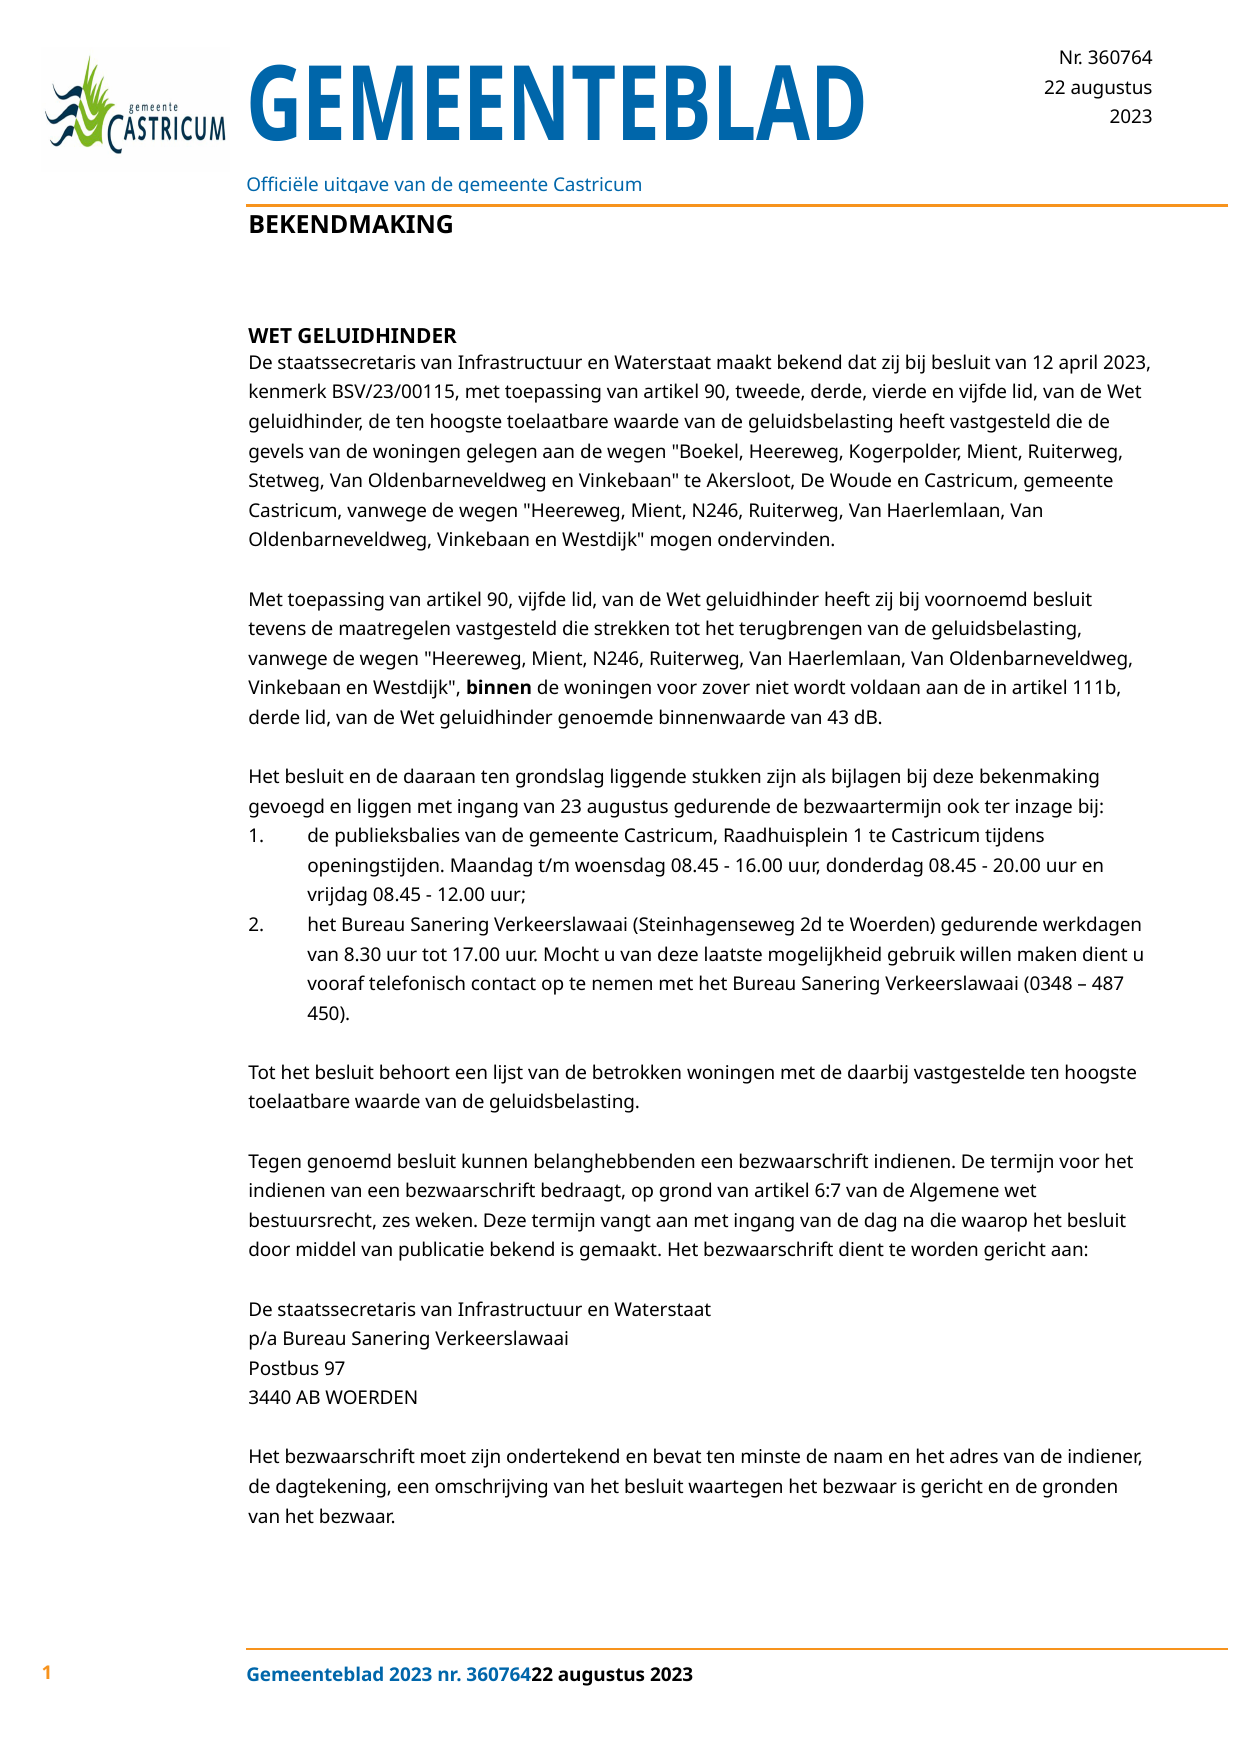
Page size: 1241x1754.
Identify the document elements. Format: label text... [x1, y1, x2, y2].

text Het bezwaarschrift moet zijn ondertekend en bevat ten minste de naam en het adres van de indiener, de dagtekening, een omschrijving van het besluit waartegen het bezwaar is gericht en de gronden van het bezwaar. [248, 1444, 1152, 1529]
text De staatssecretaris van Infrastructuur en Waterstaat maakt bekend dat zij bij besluit van 12 april 2023, kenmerk BSV/23/00115, met toepassing van artikel 90, tweede, derde, vierde en vijfde lid, van de Wet geluidhinder, de ten hoogste toelaatbare waarde van de geluidsbelasting heeft vastgesteld die de gevels van de woningen gelegen aan de wegen "Boekel, Heereweg, Kogerpolder, Mient, Ruiterweg, Stetweg, Van Oldenbarneveldweg en Vinkebaan" te Akersloot, De Woude en Castricum, gemeente Castricum, vanwege de wegen "Heereweg, Mient, N246, Ruiterweg, Van Haerlemlaan, Van Oldenbarneveldweg, Vinkebaan en Westdijk" mogen ondervinden. [248, 349, 1152, 552]
text p/a Bureau Sanering Verkeerslawaai [248, 1325, 1152, 1351]
text Het besluit en de daaraan ten grondslag liggende stukken zijn als bijlagen bij deze bekenmaking gevoegd en liggen met ingang van 23 augustus gedurende de bezwaartermijn ook ter inzage bij: [248, 763, 1152, 819]
text Postbus 97 [248, 1355, 1152, 1381]
text 3440 AB WOERDEN [248, 1384, 1152, 1410]
list het Bureau Sanering Verkeerslawaai (Steinhagenseweg 2d te Woerden) gedurende werkdagen van 8.30 uur tot 17.00 uur. Mocht u van deze laatste mogelijkheid gebruik willen maken dient u vooraf telefonisch contact op te nemen met het Bureau Sanering Verkeerslawaai (0348 – 487 450). [248, 911, 1152, 1026]
text WET GELUIDHINDER [248, 321, 1152, 349]
list de publieksbalies van de gemeente Castricum, Raadhuisplein 1 te Castricum tijdens openingstijden. Maandag t/m woensdag 08.45 - 16.00 uur, donderdag 08.45 - 20.00 uur en vrijdag 08.45 - 12.00 uur; [248, 822, 1152, 907]
text Met toepassing van artikel 90, vijfde lid, van de Wet geluidhinder heeft zij bij voornoemd besluit tevens de maatregelen vastgesteld die strekken tot het terugbrengen van de geluidsbelasting, vanwege de wegen "Heereweg, Mient, N246, Ruiterweg, Van Haerlemlaan, Van Oldenbarneveldweg, Vinkebaan en Westdijk", binnen de woningen voor zover niet wordt voldaan aan de in artikel 111b, derde lid, van de Wet geluidhinder genoemde binnenwaarde van 43 dB. [248, 586, 1152, 730]
picture [41, 47, 231, 172]
text Tot het besluit behoort een lijst van de betrokken woningen met de daarbij vastgestelde ten hoogste toelaatbare waarde van de geluidsbelasting. [248, 1059, 1152, 1114]
text Tegen genoemd besluit kunnen belanghebbenden een bezwaarschrift indienen. De termijn voor het indienen van een bezwaarschrift bedraagt, op grond van artikel 6:7 van de Algemene wet bestuursrecht, zes weken. Deze termijn vangt aan met ingang van de dag na die waarop het besluit door middel van publicatie bekend is gemaakt. Het bezwaarschrift dient te worden gericht aan: [248, 1148, 1152, 1262]
text De staatssecretaris van Infrastructuur en Waterstaat [248, 1296, 1152, 1322]
text BEKENDMAKING [248, 207, 1152, 241]
